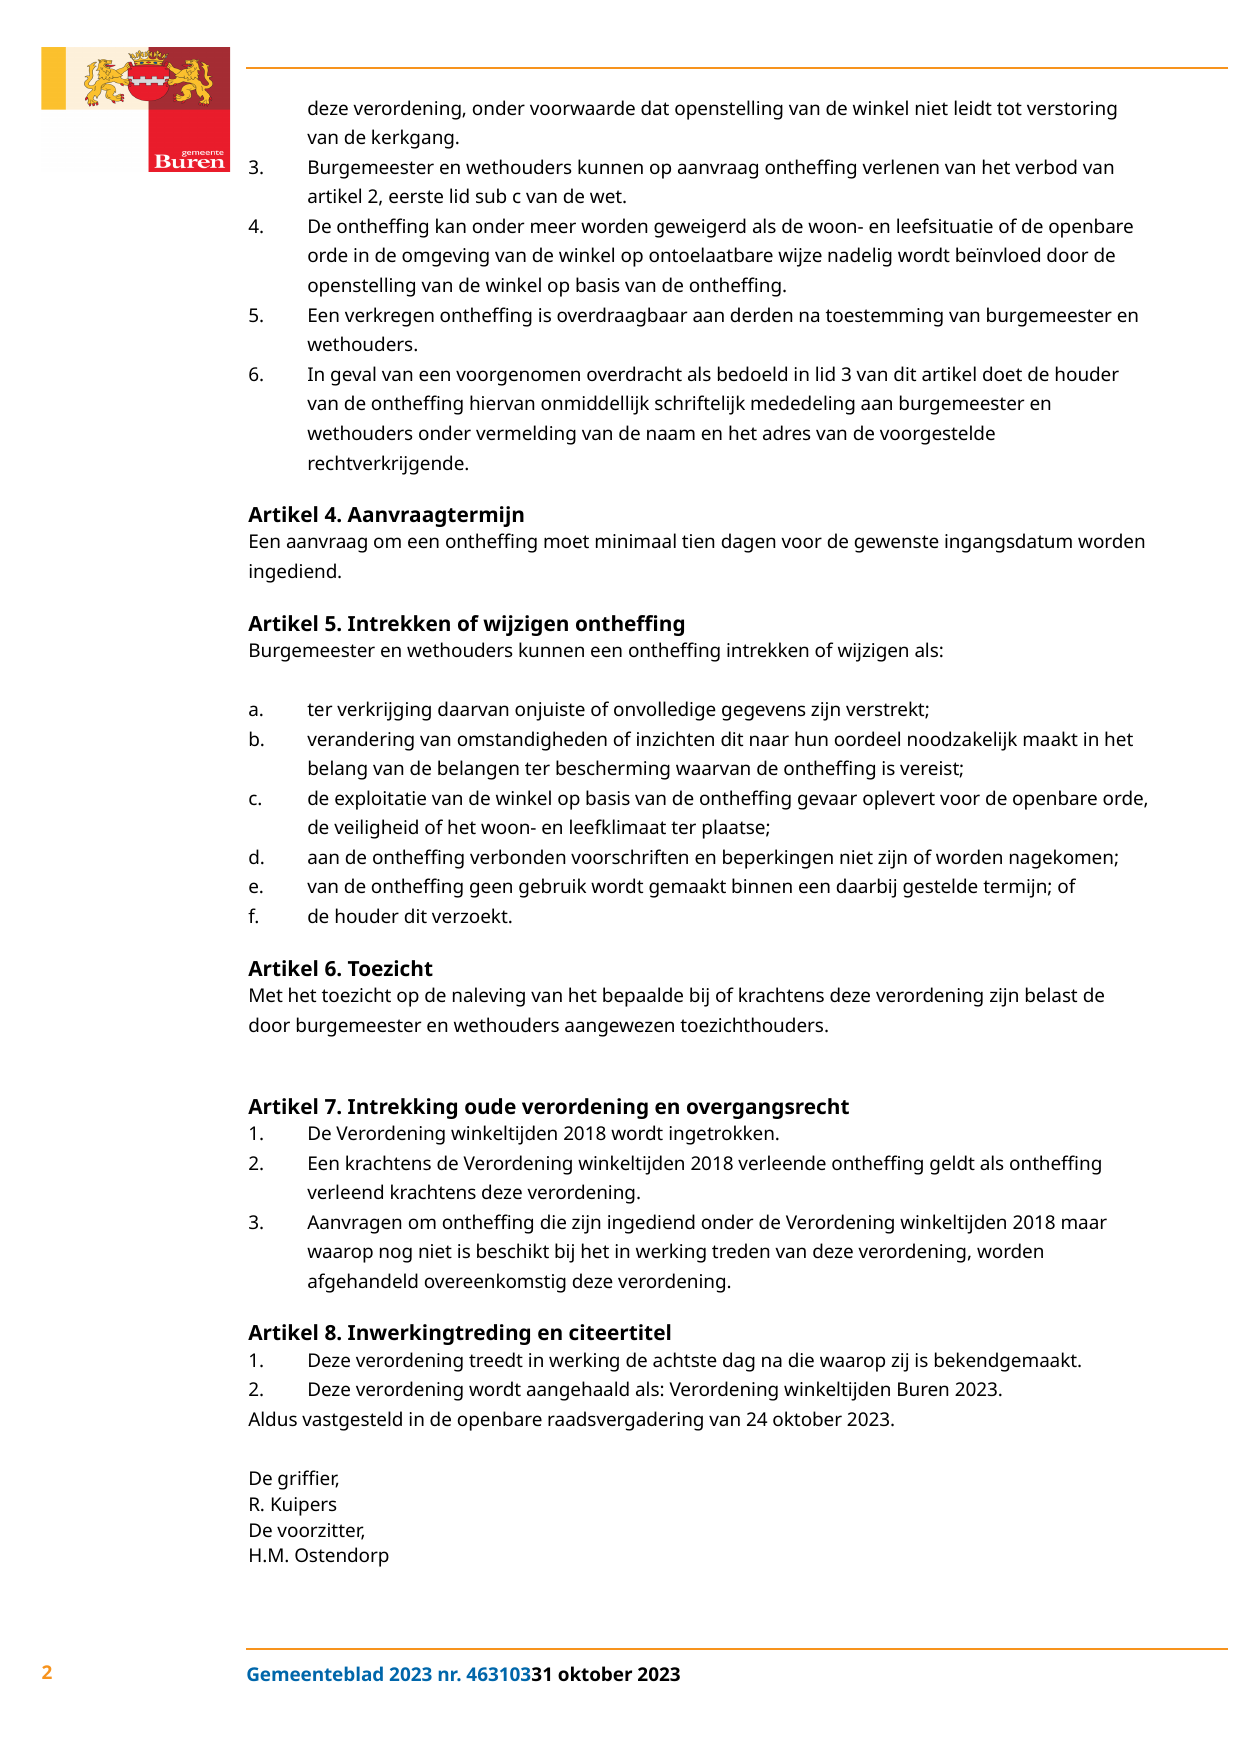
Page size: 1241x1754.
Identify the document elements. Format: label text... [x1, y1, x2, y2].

list de exploitatie van de winkel op basis van de ontheffing gevaar oplevert voor de openbare orde, de veiligheid of het woon- en leefklimaat ter plaatse; [248, 785, 1152, 840]
list Aanvragen om ontheffing die zijn ingediend onder de Verordening winkeltijden 2018 maar waarop nog niet is beschikt bij het in werking treden van deze verordening, worden afgehandeld overeenkomstig deze verordening. [248, 1209, 1152, 1294]
picture [41, 47, 231, 172]
list van de ontheffing geen gebruik wordt gemaakt binnen een daarbij gestelde termijn; of [248, 874, 1152, 899]
list De ontheffing kan onder meer worden geweigerd als de woon- en leefsituatie of de openbare orde in de omgeving van de winkel op ontoelaatbare wijze nadelig wordt beïnvloed door de openstelling van de winkel op basis van de ontheffing. [248, 213, 1152, 298]
text De voorzitter, [248, 1517, 1152, 1542]
text Aldus vastgesteld in de openbare raadsvergadering van 24 oktober 2023. [248, 1406, 1152, 1432]
text H.M. Ostendorp [248, 1542, 1152, 1568]
list Deze verordening treedt in werking de achtste dag na die waarop zij is bekendgemaakt. [248, 1347, 1152, 1373]
text Artikel 5. Intrekken of wijzigen ontheffing [248, 609, 1152, 637]
list De Verordening winkeltijden 2018 wordt ingetrokken. [248, 1120, 1152, 1146]
list Deze verordening wordt aangehaald als: Verordening winkeltijden Buren 2023. [248, 1377, 1152, 1402]
text Artikel 7. Intrekking oude verordening en overgangsrecht [248, 1092, 1152, 1120]
text Artikel 8. Inwerkingtreding en citeertitel [248, 1318, 1152, 1347]
text De griffier, [248, 1465, 1152, 1491]
list verandering van omstandigheden of inzichten dit naar hun oordeel noodzakelijk maakt in het belang van de belangen ter bescherming waarvan de ontheffing is vereist; [248, 726, 1152, 781]
text Artikel 4. Aanvraagtermijn [248, 500, 1152, 529]
list de houder dit verzoekt. [248, 903, 1152, 929]
list Een krachtens de Verordening winkeltijden 2018 verleende ontheffing geldt als ontheffing verleend krachtens deze verordening. [248, 1150, 1152, 1205]
list In geval van een voorgenomen overdracht als bedoeld in lid 3 van dit artikel doet de houder van de ontheffing hiervan onmiddellijk schriftelijk mededeling aan burgemeester en wethouders onder vermelding van de naam en het adres van de voorgestelde rechtverkrijgende. [248, 361, 1152, 476]
text Een aanvraag om een ontheffing moet minimaal tien dagen voor de gewenste ingangsdatum worden ingediend. [248, 529, 1152, 584]
text Met het toezicht op de naleving van het bepaalde bij of krachtens deze verordening zijn belast de door burgemeester en wethouders aangewezen toezichthouders. [248, 982, 1152, 1037]
text Burgemeester en wethouders kunnen een ontheffing intrekken of wijzigen als: [248, 637, 1152, 663]
list Burgemeester en wethouders kunnen op aanvraag ontheffing verlenen van het verbod van artikel 2, eerste lid sub c van de wet. [248, 154, 1152, 209]
list ter verkrijging daarvan onjuiste of onvolledige gegevens zijn verstrekt; [248, 696, 1152, 722]
list deze verordening, onder voorwaarde dat openstelling van de winkel niet leidt tot verstoring van de kerkgang. [248, 95, 1152, 150]
list Een verkregen ontheffing is overdraagbaar aan derden na toestemming van burgemeester en wethouders. [248, 302, 1152, 357]
list aan de ontheffing verbonden voorschriften en beperkingen niet zijn of worden nagekomen; [248, 844, 1152, 870]
text R. Kuipers [248, 1491, 1152, 1517]
text Artikel 6. Toezicht [248, 954, 1152, 982]
